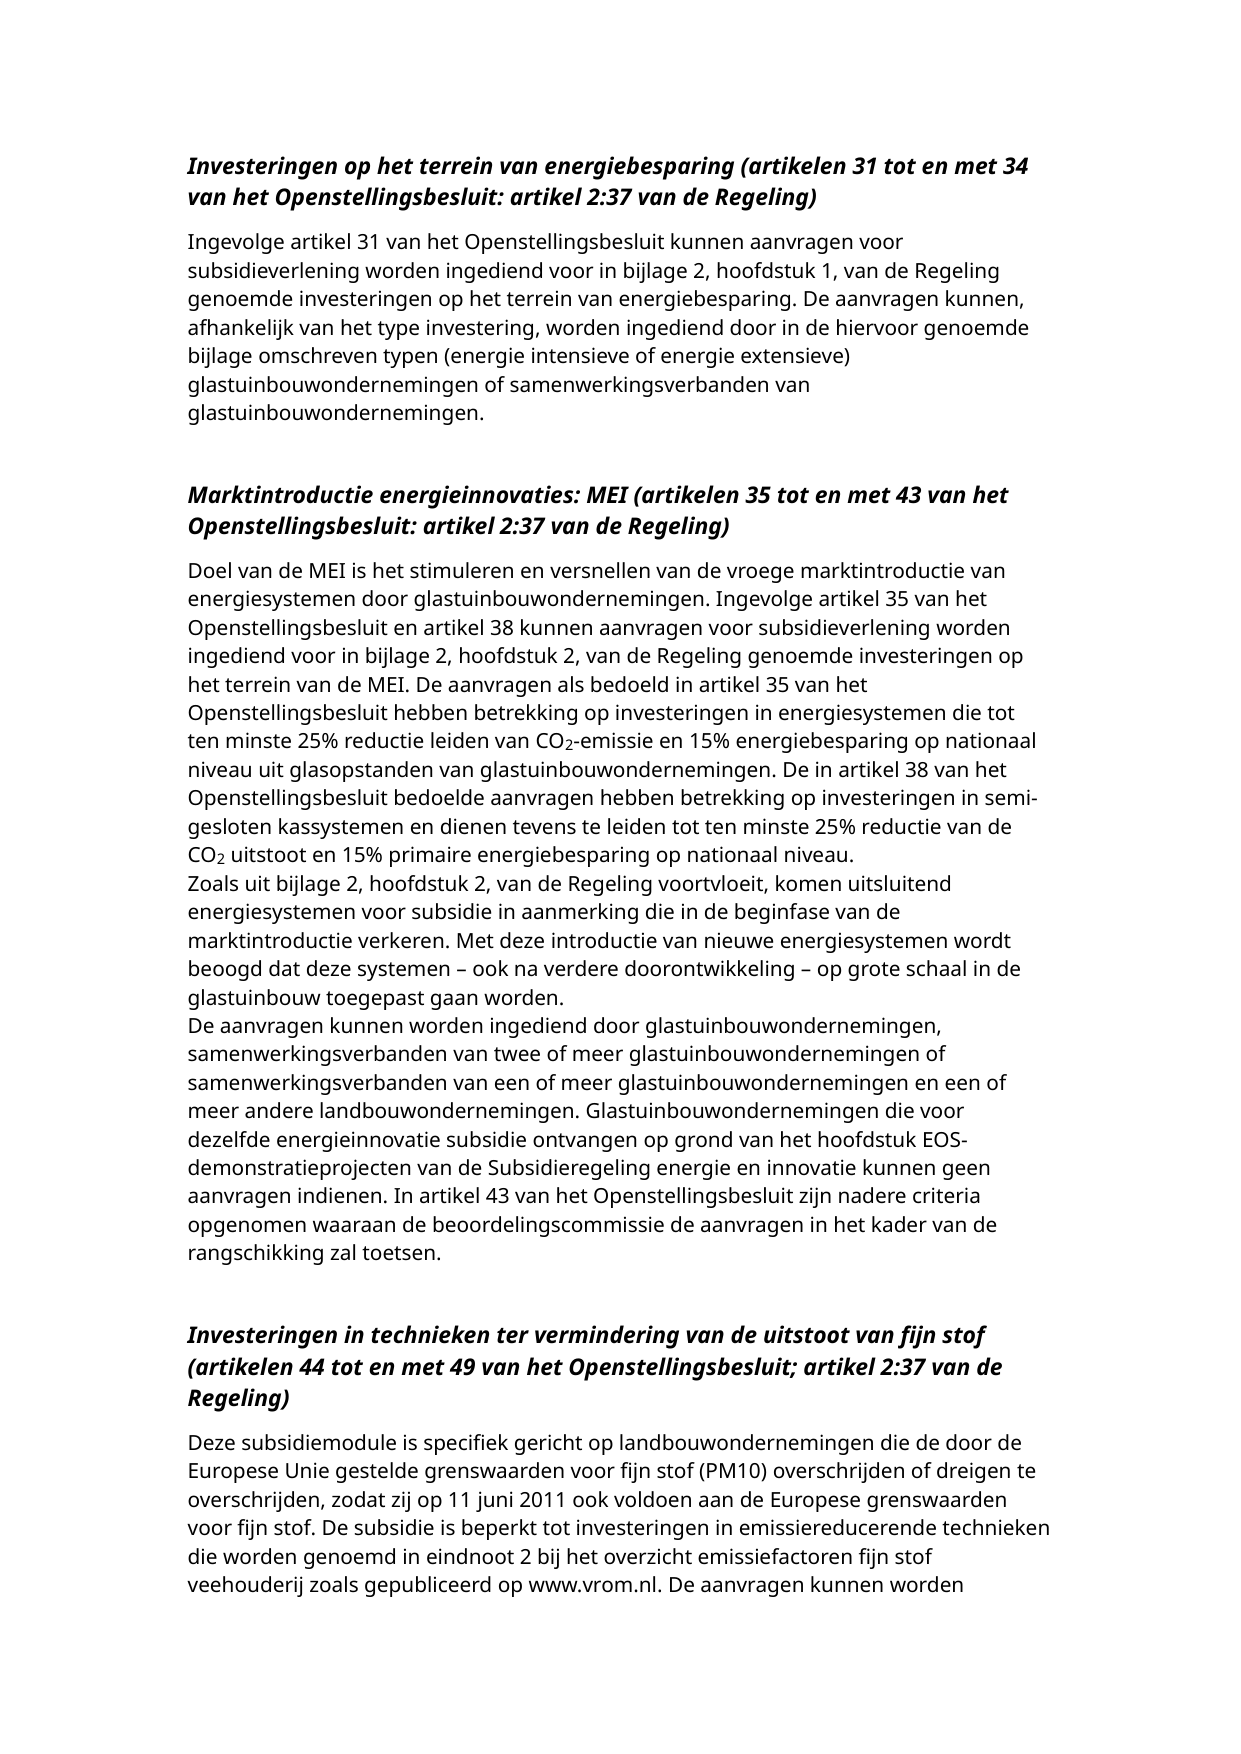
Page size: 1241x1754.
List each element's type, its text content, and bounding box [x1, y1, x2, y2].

text Zoals uit bijlage 2, hoofdstuk 2, van de Regeling voortvloeit, komen uitsluitend energiesystemen voor subsidie in aanmerking die in de beginfase van de marktintroductie verkeren. Met deze introductie van nieuwe energiesystemen wordt beoogd dat deze systemen – ook na verdere doorontwikkeling – op grote schaal in de glastuinbouw toegepast gaan worden. [187, 869, 1053, 1011]
text Deze subsidiemodule is specifiek gericht op landbouwondernemingen die de door de Europese Unie gestelde grenswaarden voor fijn stof (PM10) overschrijden of dreigen te overschrijden, zodat zij op 11 juni 2011 ook voldoen aan de Europese grenswaarden voor fijn stof. De subsidie is beperkt tot investeringen in emissiereducerende technieken die worden genoemd in eindnoot 2 bij het overzicht emissiefactoren fijn stof veehouderij zoals gepubliceerd op www.vrom.nl. De aanvragen kunnen worden [187, 1428, 1053, 1599]
text De aanvragen kunnen worden ingediend door glastuinbouwondernemingen, samenwerkingsverbanden van twee of meer glastuinbouwondernemingen of samenwerkingsverbanden van een of meer glastuinbouwondernemingen en een of meer andere landbouwondernemingen. Glastuinbouwondernemingen die voor dezelfde energieinnovatie subsidie ontvangen op grond van het hoofdstuk EOS-demonstratieprojecten van de Subsidieregeling energie en innovatie kunnen geen aanvragen indienen. In artikel 43 van het Openstellingsbesluit zijn nadere criteria opgenomen waaraan de beoordelingscommissie de aanvragen in het kader van de rangschikking zal toetsen. [187, 1011, 1053, 1267]
subtitle Marktintroductie energieinnovaties: MEI (artikelen 35 tot en met 43 van het Openstellingsbesluit: artikel 2:37 van de Regeling) [187, 478, 1053, 541]
subtitle Investeringen op het terrein van energiebesparing (artikelen 31 tot en met 34 van het Openstellingsbesluit: artikel 2:37 van de Regeling) [187, 150, 1053, 212]
text Ingevolge artikel 31 van het Openstellingsbesluit kunnen aanvragen voor subsidieverlening worden ingediend voor in bijlage 2, hoofdstuk 1, van de Regeling genoemde investeringen op het terrein van energiebesparing. De aanvragen kunnen, afhankelijk van het type investering, worden ingediend door in de hiervoor genoemde bijlage omschreven typen (energie intensieve of energie extensieve) glastuinbouwondernemingen of samenwerkingsverbanden van glastuinbouwondernemingen. [187, 227, 1053, 427]
subtitle Investeringen in technieken ter vermindering van de uitstoot van fijn stof (artikelen 44 tot en met 49 van het Openstellingsbesluit; artikel 2:37 van de Regeling) [187, 1319, 1053, 1413]
text Doel van de MEI is het stimuleren en versnellen van de vroege marktintroductie van energiesystemen door glastuinbouwondernemingen. Ingevolge artikel 35 van het Openstellingsbesluit en artikel 38 kunnen aanvragen voor subsidieverlening worden ingediend voor in bijlage 2, hoofdstuk 2, van de Regeling genoemde investeringen op het terrein van de MEI. De aanvragen als bedoeld in artikel 35 van het Openstellingsbesluit hebben betrekking op investeringen in energiesystemen die tot ten minste 25% reductie leiden van CO2-emissie en 15% energiebesparing op nationaal niveau uit glasopstanden van glastuinbouwondernemingen. De in artikel 38 van het Openstellingsbesluit bedoelde aanvragen hebben betrekking op investeringen in semi-gesloten kassystemen en dienen tevens te leiden tot ten minste 25% reductie van de CO2 uitstoot en 15% primaire energiebesparing op nationaal niveau. [187, 556, 1053, 869]
